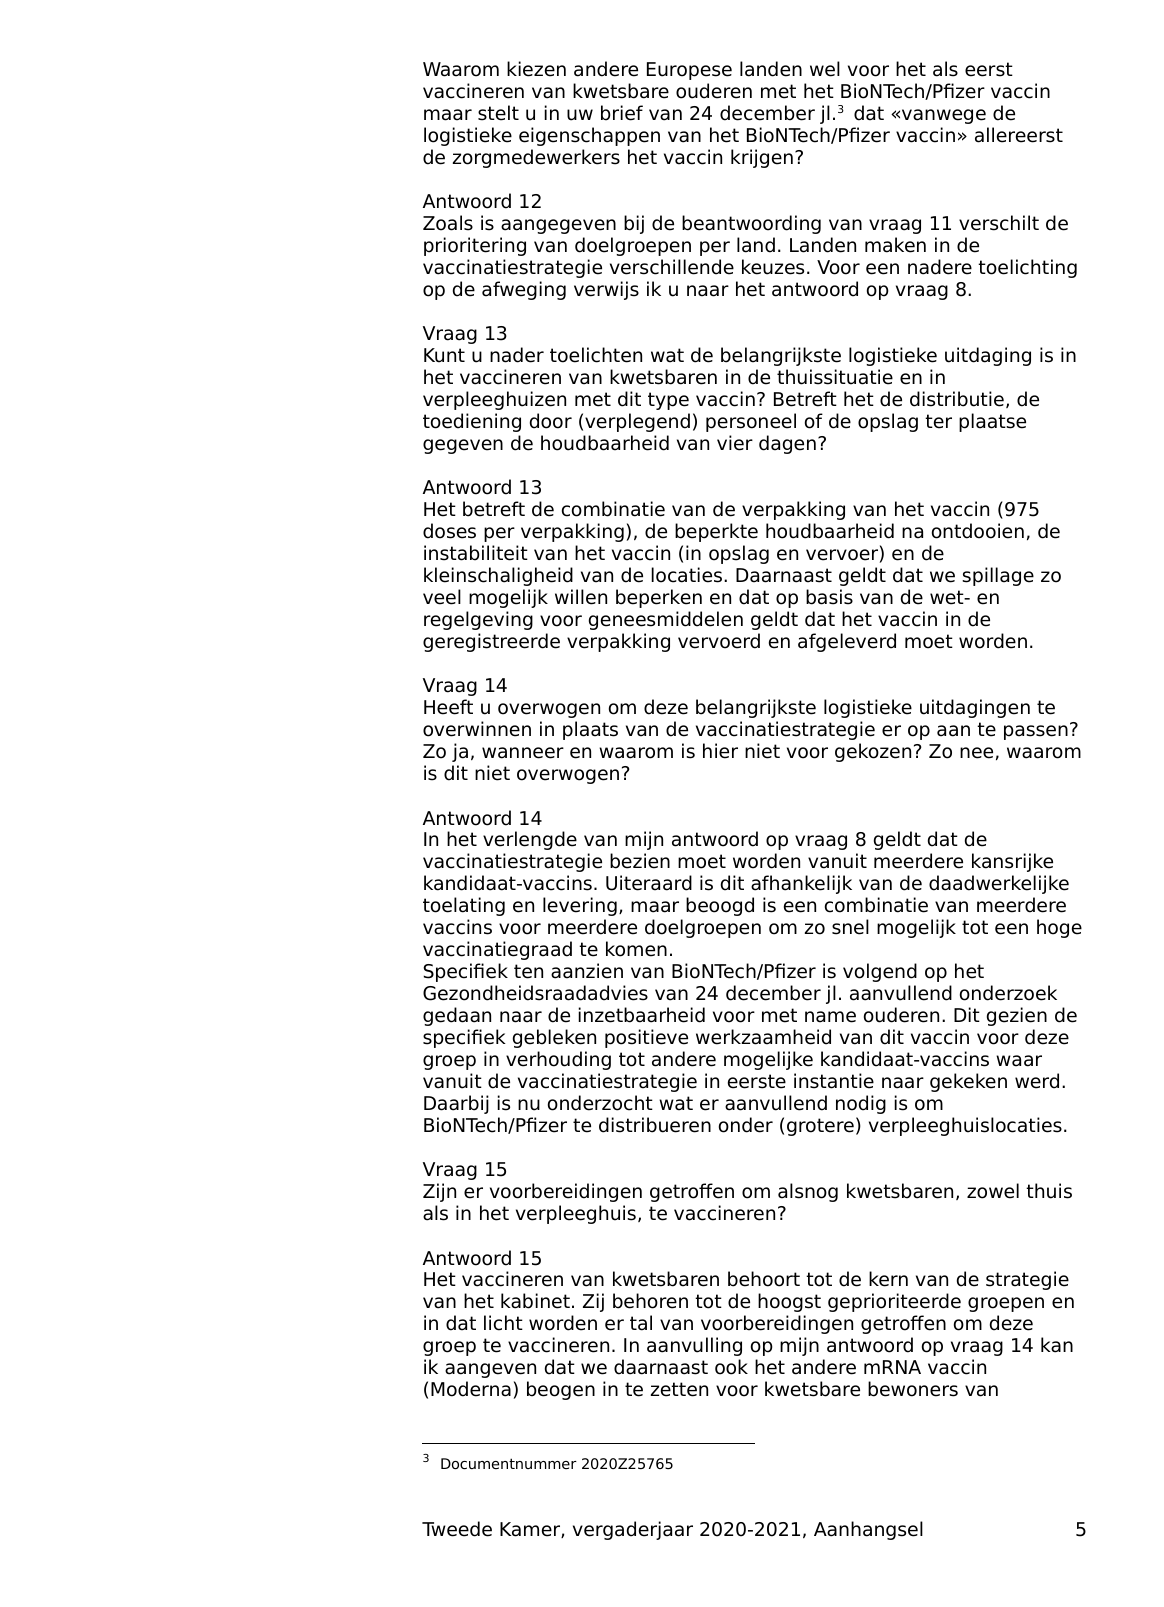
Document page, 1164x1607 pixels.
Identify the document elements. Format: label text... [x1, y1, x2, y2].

text Zijn er voorbereidingen getroffen om alsnog kwetsbaren, zowel thuis als in het verpleeghuis, te vaccineren? [422, 1181, 1087, 1225]
text Specifiek ten aanzien van BioNTech/Pfizer is volgend op het Gezondheidsraadadvies van 24 december jl. aanvullend onderzoek gedaan naar de inzetbaarheid voor met name ouderen. Dit gezien de specifiek gebleken positieve werkzaamheid van dit vaccin voor deze groep in verhouding tot andere mogelijke kandidaat-vaccins waar vanuit de vaccinatiestrategie in eerste instantie naar gekeken werd. Daarbij is nu onderzocht wat er aanvullend nodig is om BioNTech/Pfizer te distribueren onder (grotere) verpleeghuislocaties. [422, 961, 1087, 1137]
text Antwoord 14 [422, 807, 1087, 829]
text Antwoord 12 [422, 191, 1087, 213]
text Kunt u nader toelichten wat de belangrijkste logistieke uitdaging is in het vaccineren van kwetsbaren in de thuissituatie en in verpleeghuizen met dit type vaccin? Betreft het de distributie, de toediening door (verplegend) personeel of de opslag ter plaatse gegeven de houdbaarheid van vier dagen? [422, 345, 1087, 455]
text Het vaccineren van kwetsbaren behoort tot de kern van de strategie van het kabinet. Zij behoren tot de hoogst geprioriteerde groepen en in dat licht worden er tal van voorbereidingen getroffen om deze groep te vaccineren. In aanvulling op mijn antwoord op vraag 14 kan ik aangeven dat we daarnaast ook het andere mRNA vaccin (Moderna) beogen in te zetten voor kwetsbare bewoners van [422, 1269, 1087, 1401]
text Waarom kiezen andere Europese landen wel voor het als eerst vaccineren van kwetsbare ouderen met het BioNTech/Pfizer vaccin maar stelt u in uw brief van 24 december jl. dat «vanwege de logistieke eigenschappen van het BioNTech/Pfizer vaccin» allereerst de zorgmedewerkers het vaccin krijgen? [422, 59, 1087, 169]
text Antwoord 15 [422, 1247, 1087, 1269]
text Vraag 13 [422, 323, 1087, 345]
text Documentnummer 2020Z25765 [422, 1452, 1087, 1474]
text Heeft u overwogen om deze belangrijkste logistieke uitdagingen te overwinnen in plaats van de vaccinatiestrategie er op aan te passen? Zo ja, wanneer en waarom is hier niet voor gekozen? Zo nee, waarom is dit niet overwogen? [422, 697, 1087, 785]
text In het verlengde van mijn antwoord op vraag 8 geldt dat de vaccinatiestrategie bezien moet worden vanuit meerdere kansrijke kandidaat-vaccins. Uiteraard is dit afhankelijk van de daadwerkelijke toelating en levering, maar beoogd is een combinatie van meerdere vaccins voor meerdere doelgroepen om zo snel mogelijk tot een hoge vaccinatiegraad te komen. [422, 829, 1087, 961]
text Vraag 15 [422, 1159, 1087, 1181]
text Vraag 14 [422, 675, 1087, 697]
text Antwoord 13 [422, 477, 1087, 499]
text Het betreft de combinatie van de verpakking van het vaccin (975 doses per verpakking), de beperkte houdbaarheid na ontdooien, de instabiliteit van het vaccin (in opslag en vervoer) en de kleinschaligheid van de locaties. Daarnaast geldt dat we spillage zo veel mogelijk willen beperken en dat op basis van de wet- en regelgeving voor geneesmiddelen geldt dat het vaccin in de geregistreerde verpakking vervoerd en afgeleverd moet worden. [422, 499, 1087, 653]
text Zoals is aangegeven bij de beantwoording van vraag 11 verschilt de prioritering van doelgroepen per land. Landen maken in de vaccinatiestrategie verschillende keuzes. Voor een nadere toelichting op de afweging verwijs ik u naar het antwoord op vraag 8. [422, 213, 1087, 301]
